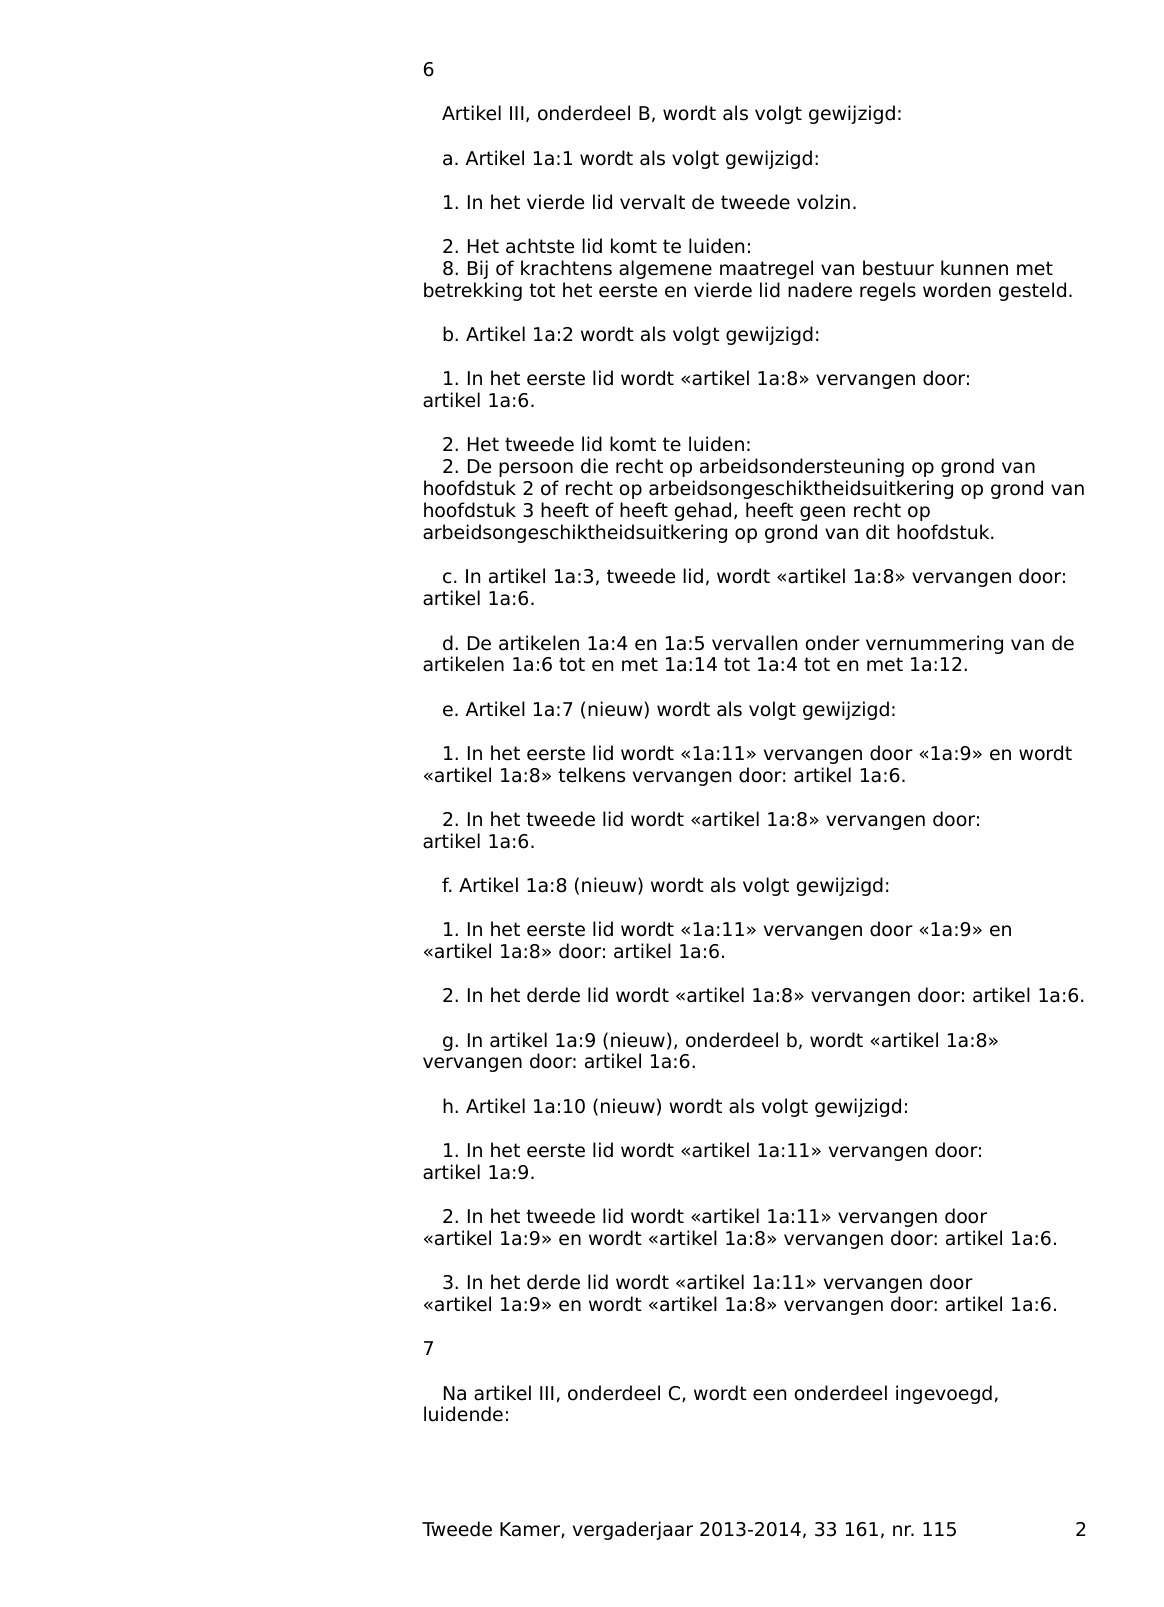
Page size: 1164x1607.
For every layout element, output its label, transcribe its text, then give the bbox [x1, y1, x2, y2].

text 2. De persoon die recht op arbeidsondersteuning op grond van hoofdstuk 2 of recht op arbeidsongeschiktheidsuitkering op grond van hoofdstuk 3 heeft of heeft gehad, heeft geen recht op arbeidsongeschiktheidsuitkering op grond van dit hoofdstuk. [422, 456, 1087, 544]
text 1. In het vierde lid vervalt de tweede volzin. [422, 192, 1087, 213]
text 2. Het tweede lid komt te luiden: [422, 434, 1087, 456]
text e. Artikel 1a:7 (nieuw) wordt als volgt gewijzigd: [422, 698, 1087, 721]
text c. In artikel 1a:3, tweede lid, wordt «artikel 1a:8» vervangen door: artikel 1a:6. [422, 566, 1087, 610]
text Na artikel III, onderdeel C, wordt een onderdeel ingevoegd, luidende: [422, 1382, 1087, 1426]
text 1. In het eerste lid wordt «artikel 1a:8» vervangen door: artikel 1a:6. [422, 368, 1087, 412]
text Artikel III, onderdeel B, wordt als volgt gewijzigd: [422, 103, 1087, 125]
text f. Artikel 1a:8 (nieuw) wordt als volgt gewijzigd: [422, 875, 1087, 897]
text b. Artikel 1a:2 wordt als volgt gewijzigd: [422, 324, 1087, 346]
text 2. Het achtste lid komt te luiden: [422, 236, 1087, 258]
subtitle 7 [422, 1338, 1087, 1360]
text 2. In het tweede lid wordt «artikel 1a:11» vervangen door «artikel 1a:9» en wordt «artikel 1a:8» vervangen door: artikel 1a:6. [422, 1206, 1087, 1250]
text 2. In het derde lid wordt «artikel 1a:8» vervangen door: artikel 1a:6. [422, 985, 1087, 1007]
text g. In artikel 1a:9 (nieuw), onderdeel b, wordt «artikel 1a:8» vervangen door: artikel 1a:6. [422, 1029, 1087, 1073]
text 1. In het eerste lid wordt «1a:11» vervangen door «1a:9» en «artikel 1a:8» door: artikel 1a:6. [422, 919, 1087, 963]
text a. Artikel 1a:1 wordt als volgt gewijzigd: [422, 147, 1087, 169]
text h. Artikel 1a:10 (nieuw) wordt als volgt gewijzigd: [422, 1096, 1087, 1118]
text 3. In het derde lid wordt «artikel 1a:11» vervangen door «artikel 1a:9» en wordt «artikel 1a:8» vervangen door: artikel 1a:6. [422, 1272, 1087, 1316]
text 2. In het tweede lid wordt «artikel 1a:8» vervangen door: artikel 1a:6. [422, 809, 1087, 853]
text 8. Bij of krachtens algemene maatregel van bestuur kunnen met betrekking tot het eerste en vierde lid nadere regels worden gesteld. [422, 258, 1087, 302]
subtitle 6 [422, 59, 1087, 81]
text 1. In het eerste lid wordt «artikel 1a:11» vervangen door: artikel 1a:9. [422, 1140, 1087, 1184]
text 1. In het eerste lid wordt «1a:11» vervangen door «1a:9» en wordt «artikel 1a:8» telkens vervangen door: artikel 1a:6. [422, 743, 1087, 787]
text d. De artikelen 1a:4 en 1a:5 vervallen onder vernummering van de artikelen 1a:6 tot en met 1a:14 tot 1a:4 tot en met 1a:12. [422, 632, 1087, 676]
